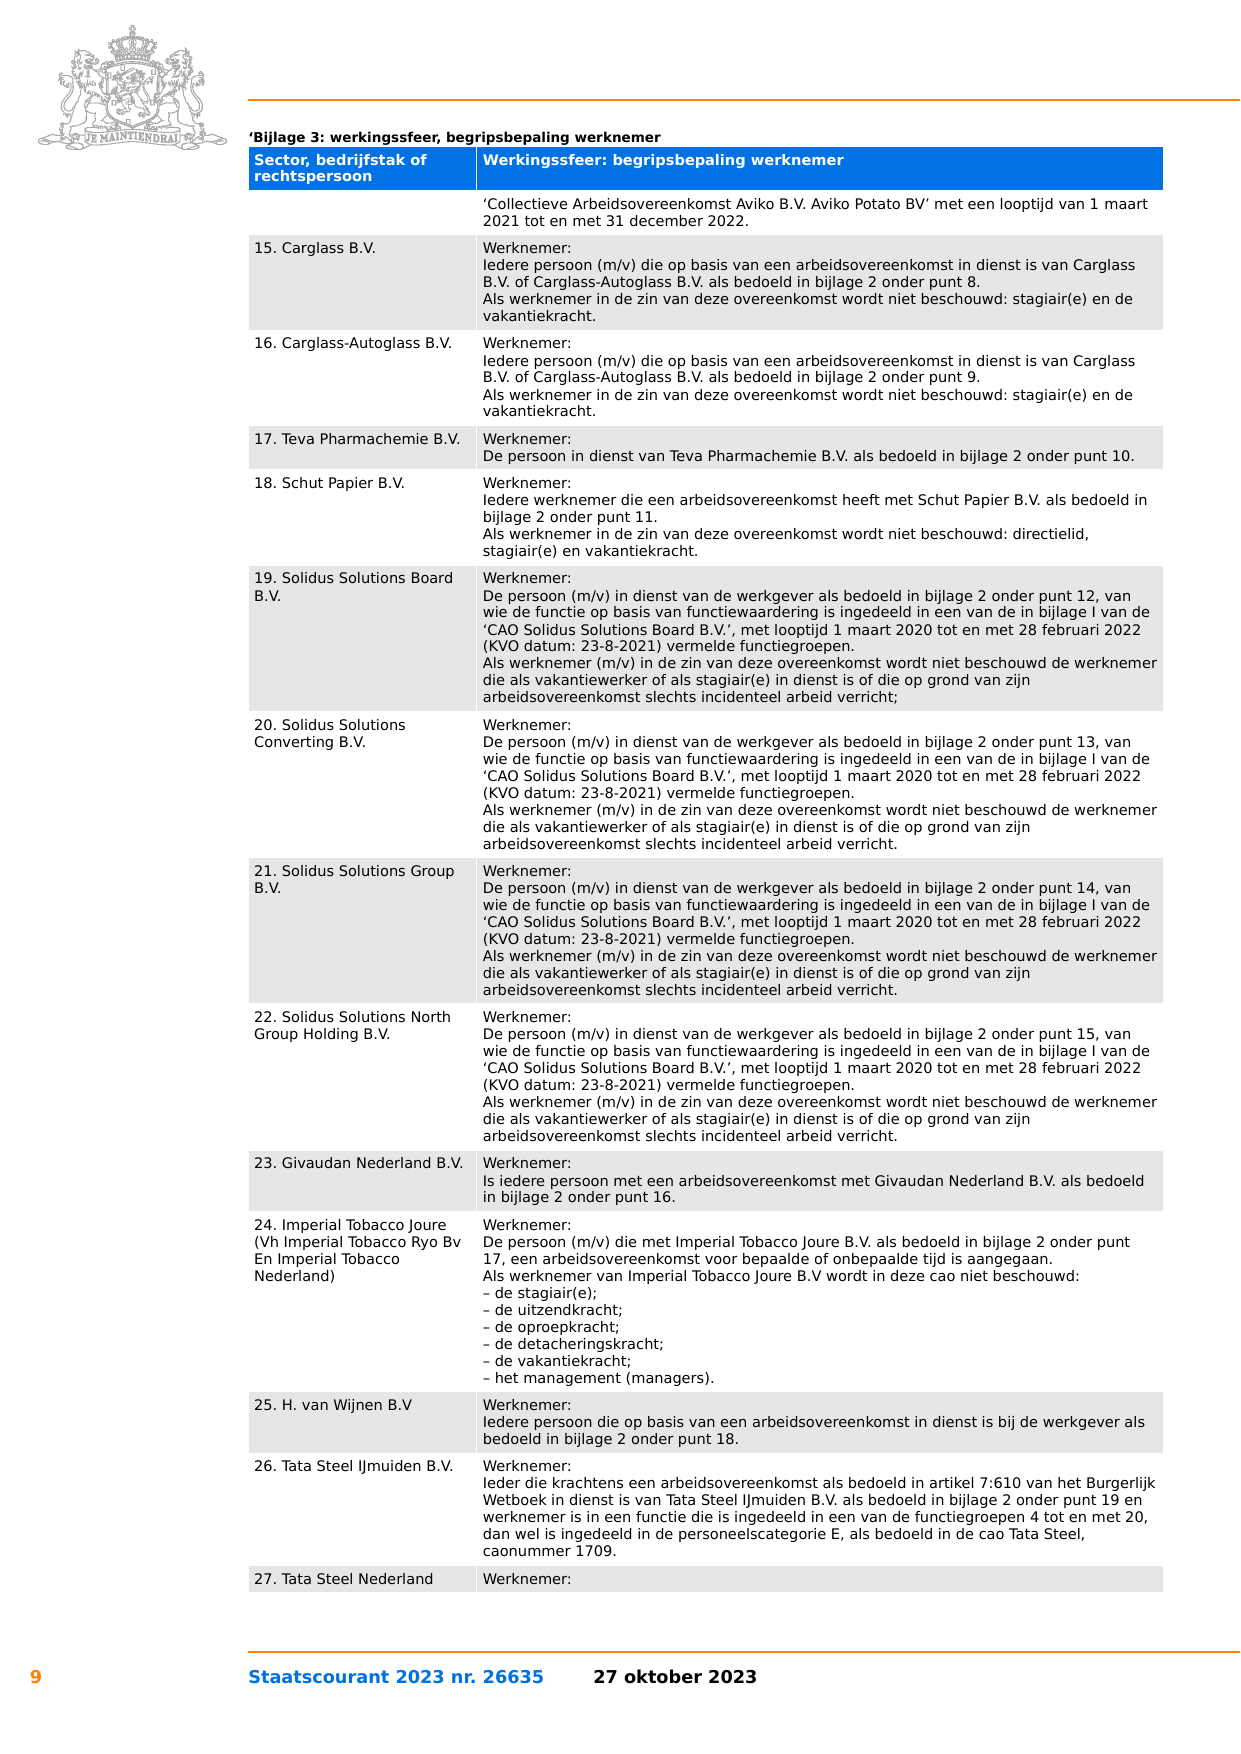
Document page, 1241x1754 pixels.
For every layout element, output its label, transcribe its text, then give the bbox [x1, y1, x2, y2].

table_cell Werkingssfeer: begripsbepaling werknemer [477, 147, 1163, 190]
table_cell 25. H. van Wijnen B.V [249, 1392, 476, 1453]
table_cell [249, 191, 476, 234]
table_cell 27. Tata Steel Nederland [249, 1566, 476, 1592]
picture [38, 25, 227, 150]
table_cell Werknemer: [477, 1566, 1163, 1592]
table_cell 22. Solidus Solutions North Group Holding B.V. [249, 1005, 476, 1150]
table_cell Werknemer: De persoon (m/v) die met Imperial Tobacco Joure B.V. als bedoeld in bijlage 2 onder punt 17, een arbeidsovereenkomst voor bepaalde of onbepaalde tijd is aangegaan. Als werknemer van Imperial Tobacco Joure B.V wordt in deze cao niet beschouwd: – de stagiair(e); – de uitzendkracht; – de oproepkracht; – de detacheringskracht; – de vakantiekracht; – het management (managers). [477, 1212, 1163, 1391]
table_cell 23. Givaudan Nederland B.V. [249, 1151, 476, 1211]
table_cell Werknemer: Ieder die krachtens een arbeidsovereenkomst als bedoeld in artikel 7:610 van het Burgerlijk Wetboek in dienst is van Tata Steel IJmuiden B.V. als bedoeld in bijlage 2 onder punt 19 en werknemer is in een functie die is ingedeeld in een van de functiegroepen 4 tot en met 20, dan wel is ingedeeld in de personeelscategorie E, als bedoeld in de cao Tata Steel, caonummer 1709. [477, 1454, 1163, 1565]
table_cell ‘Collectieve Arbeidsovereenkomst Aviko B.V. Aviko Potato BV’ met een looptijd van 1 maart 2021 tot en met 31 december 2022. [477, 191, 1163, 234]
table_cell Werknemer: De persoon (m/v) in dienst van de werkgever als bedoeld in bijlage 2 onder punt 12, van wie de functie op basis van functiewaardering is ingedeeld in een van de in bijlage I van de ‘CAO Solidus Solutions Board B.V.’, met looptijd 1 maart 2020 tot en met 28 februari 2022 (KVO datum: 23-8-2021) vermelde functiegroepen. Als werknemer (m/v) in de zin van deze overeenkomst wordt niet beschouwd de werknemer die als vakantiewerker of als stagiair(e) in dienst is of die op grond van zijn arbeidsovereenkomst slechts incidenteel arbeid verricht; [477, 566, 1163, 711]
table_cell Sector, bedrijfstak of rechtspersoon [249, 147, 476, 190]
table_cell Werknemer: Is iedere persoon met een arbeidsovereenkomst met Givaudan Nederland B.V. als bedoeld in bijlage 2 onder punt 16. [477, 1151, 1163, 1211]
table_cell 18. Schut Papier B.V. [249, 470, 476, 565]
table_cell 17. Teva Pharmachemie B.V. [249, 426, 476, 469]
table_cell Werknemer: Iedere persoon (m/v) die op basis van een arbeidsovereenkomst in dienst is van Carglass B.V. of Carglass-Autoglass B.V. als bedoeld in bijlage 2 onder punt 8. Als werknemer in de zin van deze overeenkomst wordt niet beschouwd: stagiair(e) en de vakantiekracht. [477, 235, 1163, 330]
table_cell Werknemer: De persoon (m/v) in dienst van de werkgever als bedoeld in bijlage 2 onder punt 14, van wie de functie op basis van functiewaardering is ingedeeld in een van de in bijlage I van de ‘CAO Solidus Solutions Board B.V.’, met looptijd 1 maart 2020 tot en met 28 februari 2022 (KVO datum: 23-8-2021) vermelde functiegroepen. Als werknemer (m/v) in de zin van deze overeenkomst wordt niet beschouwd de werknemer die als vakantiewerker of als stagiair(e) in dienst is of die op grond van zijn arbeidsovereenkomst slechts incidenteel arbeid verricht. [477, 858, 1163, 1003]
table_cell 16. Carglass-Autoglass B.V. [249, 331, 476, 425]
table_cell Werknemer: Iedere persoon die op basis van een arbeidsovereenkomst in dienst is bij de werkgever als bedoeld in bijlage 2 onder punt 18. [477, 1392, 1163, 1453]
table_cell 15. Carglass B.V. [249, 235, 476, 330]
table_cell Werknemer: Iedere werknemer die een arbeidsovereenkomst heeft met Schut Papier B.V. als bedoeld in bijlage 2 onder punt 11. Als werknemer in de zin van deze overeenkomst wordt niet beschouwd: directielid, stagiair(e) en vakantiekracht. [477, 470, 1163, 565]
table_cell Werknemer: De persoon in dienst van Teva Pharmachemie B.V. als bedoeld in bijlage 2 onder punt 10. [477, 426, 1163, 469]
table_cell 24. Imperial Tobacco Joure (Vh Imperial Tobacco Ryo Bv En Imperial Tobacco Nederland) [249, 1212, 476, 1391]
table_cell 19. Solidus Solutions Board B.V. [249, 566, 476, 711]
table_cell 26. Tata Steel IJmuiden B.V. [249, 1454, 476, 1565]
table_cell Werknemer: De persoon (m/v) in dienst van de werkgever als bedoeld in bijlage 2 onder punt 13, van wie de functie op basis van functiewaardering is ingedeeld in een van de in bijlage I van de ‘CAO Solidus Solutions Board B.V.’, met looptijd 1 maart 2020 tot en met 28 februari 2022 (KVO datum: 23-8-2021) vermelde functiegroepen. Als werknemer (m/v) in de zin van deze overeenkomst wordt niet beschouwd de werknemer die als vakantiewerker of als stagiair(e) in dienst is of die op grond van zijn arbeidsovereenkomst slechts incidenteel arbeid verricht. [477, 712, 1163, 857]
table_cell 20. Solidus Solutions Converting B.V. [249, 712, 476, 857]
table_header ‘Bijlage 3: werkingssfeer, begripsbepaling werknemer [248, 130, 1163, 146]
table_cell 21. Solidus Solutions Group B.V. [249, 858, 476, 1003]
table_cell Werknemer: De persoon (m/v) in dienst van de werkgever als bedoeld in bijlage 2 onder punt 15, van wie de functie op basis van functiewaardering is ingedeeld in een van de in bijlage I van de ‘CAO Solidus Solutions Board B.V.’, met looptijd 1 maart 2020 tot en met 28 februari 2022 (KVO datum: 23-8-2021) vermelde functiegroepen. Als werknemer (m/v) in de zin van deze overeenkomst wordt niet beschouwd de werknemer die als vakantiewerker of als stagiair(e) in dienst is of die op grond van zijn arbeidsovereenkomst slechts incidenteel arbeid verricht. [477, 1005, 1163, 1150]
table_cell Werknemer: Iedere persoon (m/v) die op basis van een arbeidsovereenkomst in dienst is van Carglass B.V. of Carglass-Autoglass B.V. als bedoeld in bijlage 2 onder punt 9. Als werknemer in de zin van deze overeenkomst wordt niet beschouwd: stagiair(e) en de vakantiekracht. [477, 331, 1163, 425]
